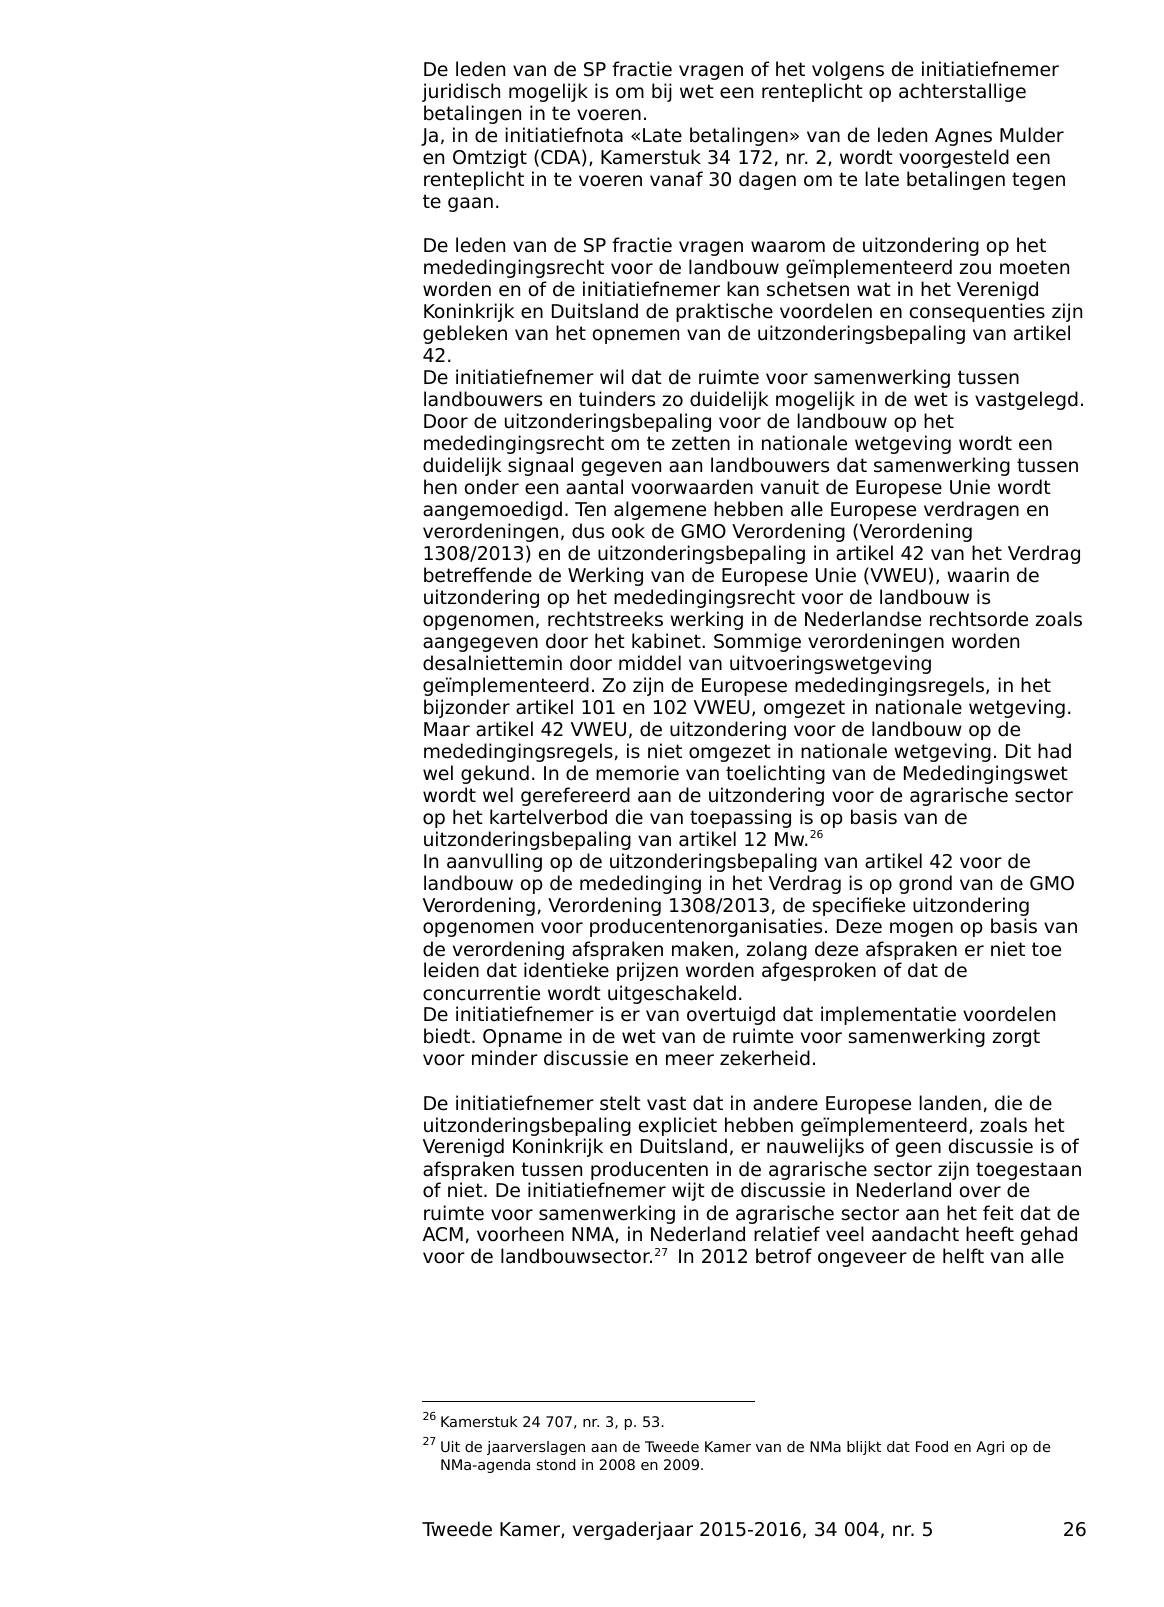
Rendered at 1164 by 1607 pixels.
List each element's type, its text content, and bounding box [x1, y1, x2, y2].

text In aanvulling op de uitzonderingsbepaling van artikel 42 voor de landbouw op de mededinging in het Verdrag is op grond van de GMO Verordening, Verordening 1308/2013, de specifieke uitzondering opgenomen voor producentenorganisaties. Deze mogen op basis van de verordening afspraken maken, zolang deze afspraken er niet toe leiden dat identieke prijzen worden afgesproken of dat de concurrentie wordt uitgeschakeld. [422, 851, 1087, 1004]
text De leden van de SP fractie vragen waarom de uitzondering op het mededingingsrecht voor de landbouw geïmplementeerd zou moeten worden en of de initiatiefnemer kan schetsen wat in het Verenigd Koninkrijk en Duitsland de praktische voordelen en consequenties zijn gebleken van het opnemen van de uitzonderingsbepaling van artikel 42. [422, 235, 1087, 367]
text De initiatiefnemer stelt vast dat in andere Europese landen, die de uitzonderingsbepaling expliciet hebben geïmplementeerd, zoals het Verenigd Koninkrijk en Duitsland, er nauwelijks of geen discussie is of afspraken tussen producenten in de agrarische sector zijn toegestaan of niet. De initiatiefnemer wijt de discussie in Nederland over de ruimte voor samenwerking in de agrarische sector aan het feit dat de ACM, voorheen NMA, in Nederland relatief veel aandacht heeft gehad voor de landbouwsector. In 2012 betrof ongeveer de helft van alle [422, 1092, 1087, 1312]
text De leden van de SP fractie vragen of het volgens de initiatiefnemer juridisch mogelijk is om bij wet een renteplicht op achterstallige betalingen in te voeren. [422, 59, 1087, 125]
text De initiatiefnemer wil dat de ruimte voor samenwerking tussen landbouwers en tuinders zo duidelijk mogelijk in de wet is vastgelegd. Door de uitzonderingsbepaling voor de landbouw op het mededingingsrecht om te zetten in nationale wetgeving wordt een duidelijk signaal gegeven aan landbouwers dat samenwerking tussen hen onder een aantal voorwaarden vanuit de Europese Unie wordt aangemoedigd. Ten algemene hebben alle Europese verdragen en verordeningen, dus ook de GMO Verordening (Verordening 1308/2013) en de uitzonderingsbepaling in artikel 42 van het Verdrag betreffende de Werking van de Europese Unie (VWEU), waarin de uitzondering op het mededingingsrecht voor de landbouw is opgenomen, rechtstreeks werking in de Nederlandse rechtsorde zoals aangegeven door het kabinet. Sommige verordeningen worden desalniettemin door middel van uitvoeringswetgeving geïmplementeerd. Zo zijn de Europese mededingingsregels, in het bijzonder artikel 101 en 102 VWEU, omgezet in nationale wetgeving. Maar artikel 42 VWEU, de uitzondering voor de landbouw op de mededingingsregels, is niet omgezet in nationale wetgeving. Dit had wel gekund. In de memorie van toelichting van de Mededingingswet wordt wel gerefereerd aan de uitzondering voor de agrarische sector op het kartelverbod die van toepassing is op basis van de uitzonderingsbepaling van artikel 12 Mw. [422, 367, 1087, 851]
text De initiatiefnemer is er van overtuigd dat implementatie voordelen biedt. Opname in de wet van de ruimte voor samenwerking zorgt voor minder discussie en meer zekerheid. [422, 1004, 1087, 1070]
text Kamerstuk 24 707, nr. 3, p. 53. [422, 1410, 1087, 1432]
text Ja, in de initiatiefnota «Late betalingen» van de leden Agnes Mulder en Omtzigt (CDA), Kamerstuk 34 172, nr. 2, wordt voorgesteld een renteplicht in te voeren vanaf 30 dagen om te late betalingen tegen te gaan. [422, 125, 1087, 213]
text Uit de jaarverslagen aan de Tweede Kamer van de NMa blijkt dat Food en Agri op de NMa-agenda stond in 2008 en 2009. [422, 1435, 1087, 1474]
